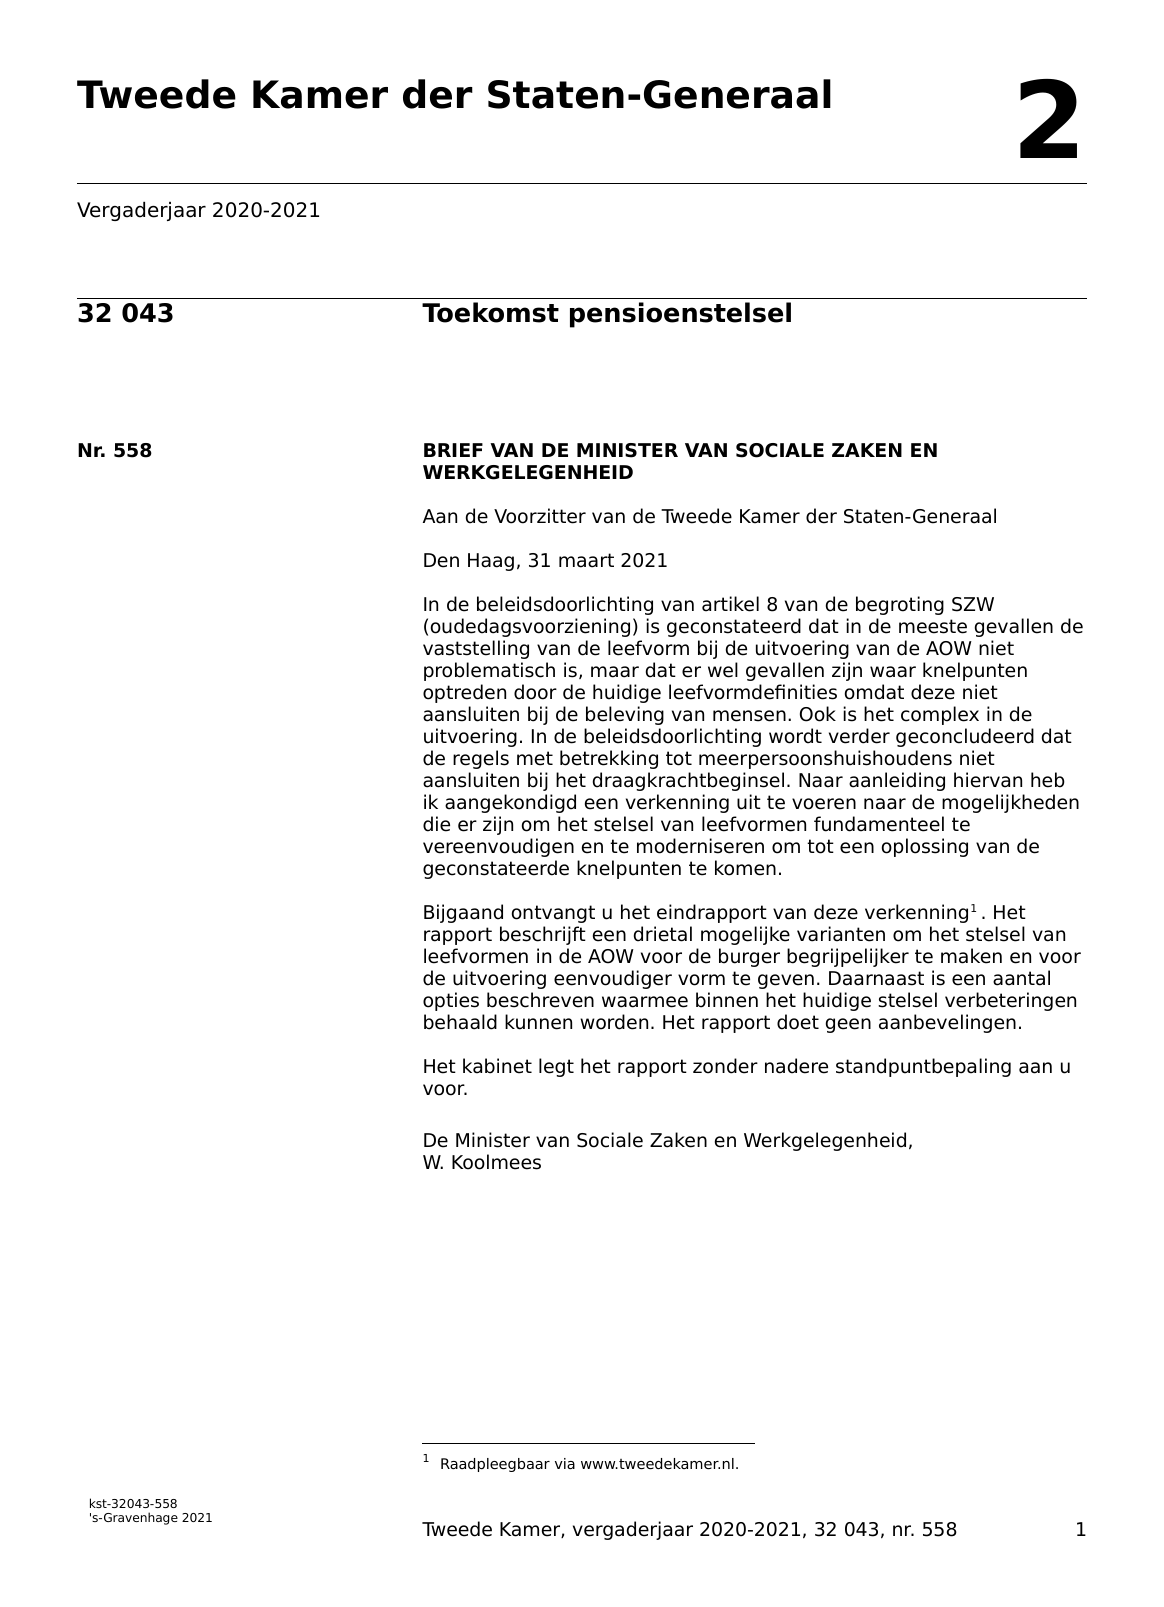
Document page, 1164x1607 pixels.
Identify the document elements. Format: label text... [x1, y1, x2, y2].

subtitle Nr. 558 BRIEF VAN DE MINISTER VAN SOCIALE ZAKEN EN WERKGELEGENHEID [77, 440, 1087, 484]
subtitle 32 043 Toekomst pensioenstelsel [77, 299, 1087, 329]
text Den Haag, 31 maart 2021 [422, 550, 1087, 572]
text 's-Gravenhage 2021 [88, 1511, 323, 1525]
text Bijgaand ontvangt u het eindrapport van deze verkenning. Het rapport beschrijft een drietal mogelijke varianten om het stelsel van leefvormen in de AOW voor de burger begrijpelijker te maken en voor de uitvoering eenvoudiger vorm te geven. Daarnaast is een aantal opties beschreven waarmee binnen het huidige stelsel verbeteringen behaald kunnen worden. Het rapport doet geen aanbevelingen. [422, 902, 1087, 1034]
table_cell Vergaderjaar 2020-2021 [77, 184, 1087, 298]
text kst-32043-558 [88, 1497, 323, 1511]
table_header Tweede Kamer der Staten-Generaal [77, 59, 886, 183]
text Het kabinet legt het rapport zonder nadere standpuntbepaling aan u voor. [422, 1056, 1087, 1100]
text In de beleidsdoorlichting van artikel 8 van de begroting SZW (oudedagsvoorziening) is geconstateerd dat in de meeste gevallen de vaststelling van de leefvorm bij de uitvoering van de AOW niet problematisch is, maar dat er wel gevallen zijn waar knelpunten optreden door de huidige leefvormdefinities omdat deze niet aansluiten bij de beleving van mensen. Ook is het complex in de uitvoering. In de beleidsdoorlichting wordt verder geconcludeerd dat de regels met betrekking tot meerpersoonshuishoudens niet aansluiten bij het draagkrachtbeginsel. Naar aanleiding hiervan heb ik aangekondigd een verkenning uit te voeren naar de mogelijkheden die er zijn om het stelsel van leefvormen fundamenteel te vereenvoudigen en te moderniseren om tot een oplossing van de geconstateerde knelpunten te komen. [422, 594, 1087, 880]
text Aan de Voorzitter van de Tweede Kamer der Staten-Generaal [422, 506, 1087, 528]
table_header 2 [886, 59, 1087, 183]
text De Minister van Sociale Zaken en Werkgelegenheid, W. Koolmees [422, 1130, 1087, 1174]
text Raadpleegbaar via www.tweedekamer.nl. [422, 1452, 1087, 1474]
